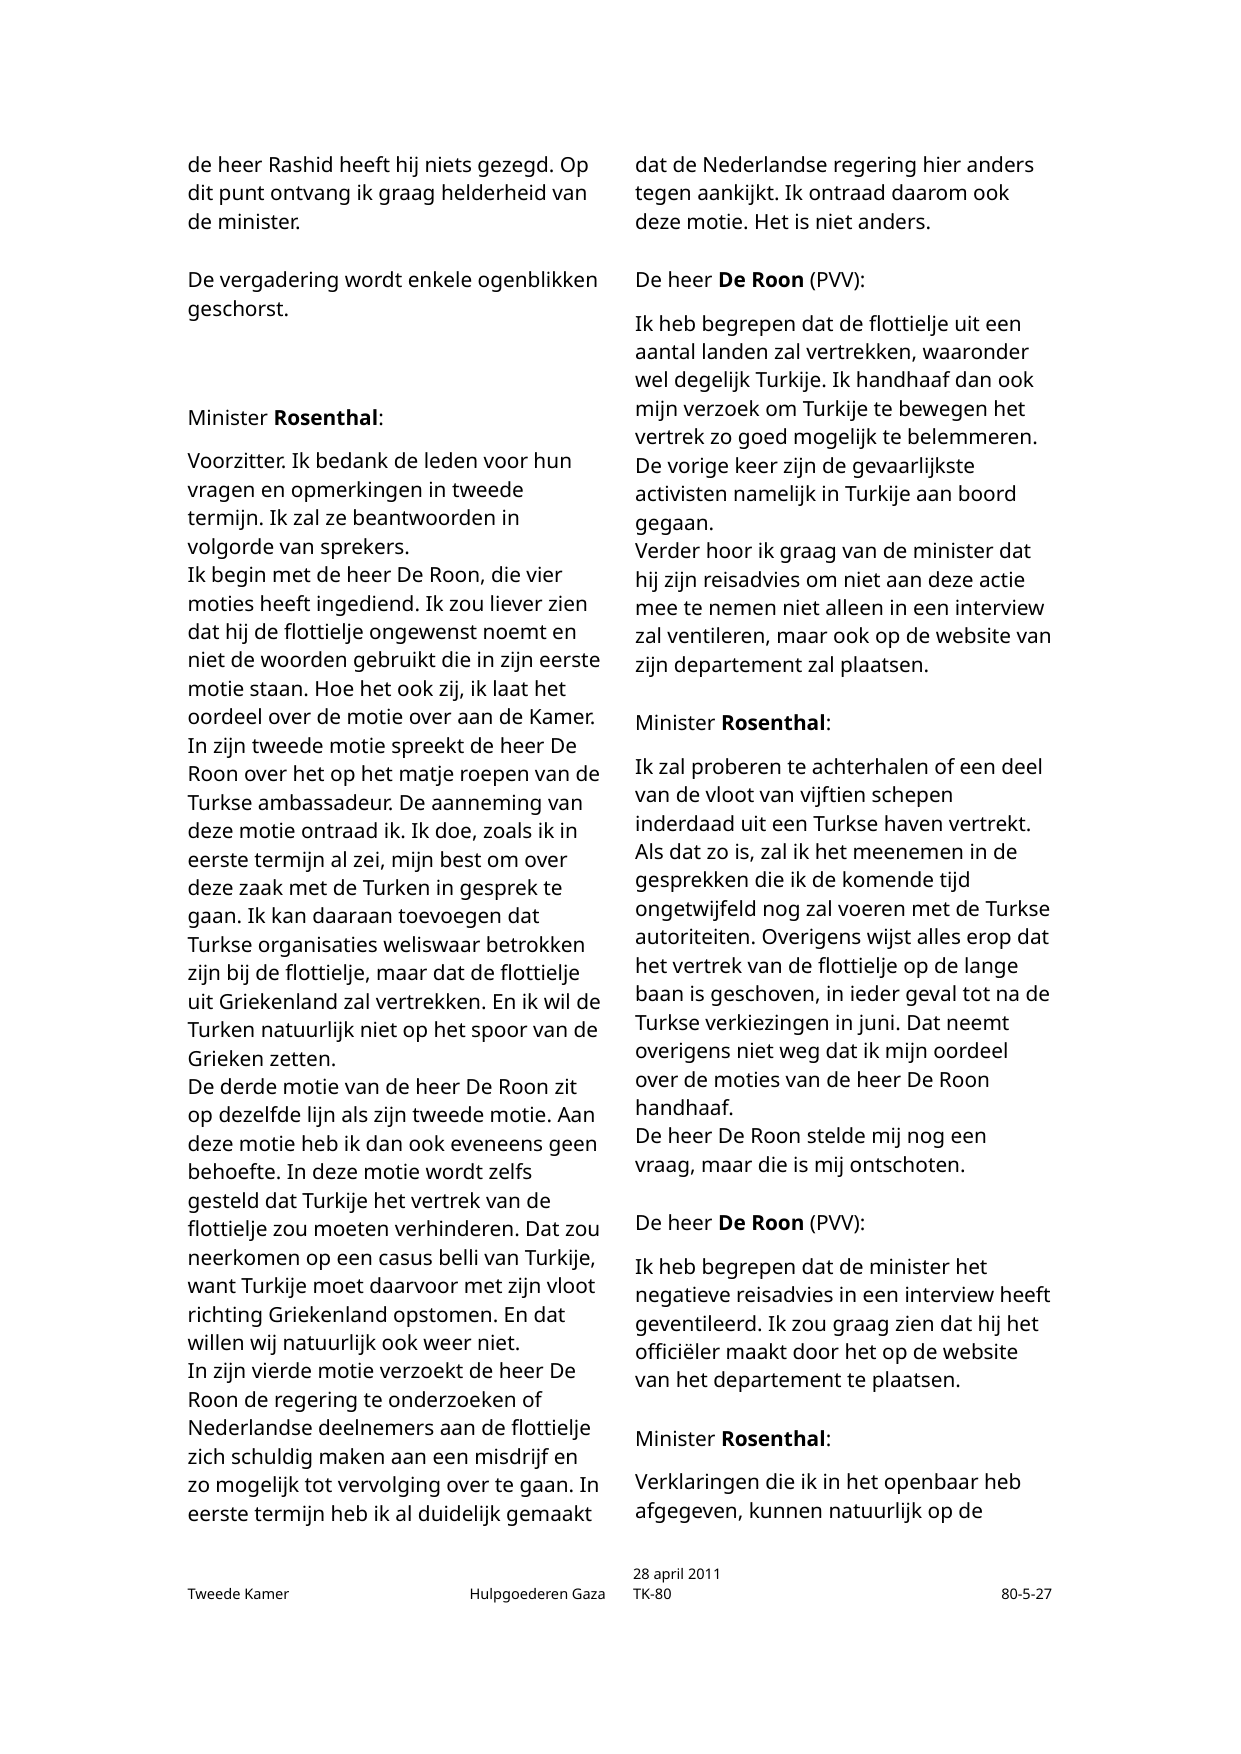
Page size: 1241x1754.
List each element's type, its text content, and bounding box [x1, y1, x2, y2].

text De heer De Roon (PVV): [635, 265, 1053, 294]
text Ik begin met de heer De Roon, die vier moties heeft ingediend. Ik zou liever zien dat hij de flottielje ongewenst noemt en niet de woorden gebruikt die in zijn eerste motie staan. Hoe het ook zij, ik laat het oordeel over de motie over aan de Kamer. [187, 560, 605, 731]
text dat de Nederlandse regering hier anders tegen aankijkt. Ik ontraad daarom ook deze motie. Het is niet anders. [635, 150, 1053, 235]
text In zijn tweede motie spreekt de heer De Roon over het op het matje roepen van de Turkse ambassadeur. De aanneming van deze motie ontraad ik. Ik doe, zoals ik in eerste termijn al zei, mijn best om over deze zaak met de Turken in gesprek te gaan. Ik kan daaraan toevoegen dat Turkse organisaties weliswaar betrokken zijn bij de flottielje, maar dat de flottielje uit Griekenland zal vertrekken. En ik wil de Turken natuurlijk niet op het spoor van de Grieken zetten. [187, 731, 605, 1072]
text Verklaringen die ik in het openbaar heb afgegeven, kunnen natuurlijk op de [635, 1467, 1053, 1524]
text Voorzitter. Ik bedank de leden voor hun vragen en opmerkingen in tweede termijn. Ik zal ze beantwoorden in volgorde van sprekers. [187, 447, 605, 560]
text De heer De Roon stelde mij nog een vraag, maar die is mij ontschoten. [635, 1122, 1053, 1178]
text De vergadering wordt enkele ogenblikken geschorst. [187, 265, 605, 322]
text Minister Rosenthal: [635, 708, 1053, 737]
text  [187, 352, 605, 381]
text De heer De Roon (PVV): [635, 1208, 1053, 1237]
text Minister Rosenthal: [187, 403, 605, 432]
text In zijn vierde motie verzoekt de heer De Roon de regering te onderzoeken of Nederlandse deelnemers aan de flottielje zich schuldig maken aan een misdrijf en zo mogelijk tot vervolging over te gaan. In eerste termijn heb ik al duidelijk gemaakt [187, 1357, 605, 1527]
text Minister Rosenthal: [635, 1424, 1053, 1452]
text de heer Rashid heeft hij niets gezegd. Op dit punt ontvang ik graag helderheid van de minister. [187, 150, 605, 235]
text Ik heb begrepen dat de minister het negatieve reisadvies in een interview heeft geventileerd. Ik zou graag zien dat hij het officiëler maakt door het op de website van het departement te plaatsen. [635, 1252, 1053, 1394]
text De derde motie van de heer De Roon zit op dezelfde lijn als zijn tweede motie. Aan deze motie heb ik dan ook eveneens geen behoefte. In deze motie wordt zelfs gesteld dat Turkije het vertrek van de flottielje zou moeten verhinderen. Dat zou neerkomen op een casus belli van Turkije, want Turkije moet daarvoor met zijn vloot richting Griekenland opstomen. En dat willen wij natuurlijk ook weer niet. [187, 1072, 605, 1357]
text Ik heb begrepen dat de flottielje uit een aantal landen zal vertrekken, waaronder wel degelijk Turkije. Ik handhaaf dan ook mijn verzoek om Turkije te bewegen het vertrek zo goed mogelijk te belemmeren. De vorige keer zijn de gevaarlijkste activisten namelijk in Turkije aan boord gegaan. [635, 309, 1053, 536]
text Ik zal proberen te achterhalen of een deel van de vloot van vijftien schepen inderdaad uit een Turkse haven vertrekt. Als dat zo is, zal ik het meenemen in de gesprekken die ik de komende tijd ongetwijfeld nog zal voeren met de Turkse autoriteiten. Overigens wijst alles erop dat het vertrek van de flottielje op de lange baan is geschoven, in ieder geval tot na de Turkse verkiezingen in juni. Dat neemt overigens niet weg dat ik mijn oordeel over de moties van de heer De Roon handhaaf. [635, 752, 1053, 1122]
text Verder hoor ik graag van de minister dat hij zijn reisadvies om niet aan deze actie mee te nemen niet alleen in een interview zal ventileren, maar ook op de website van zijn departement zal plaatsen. [635, 536, 1053, 678]
